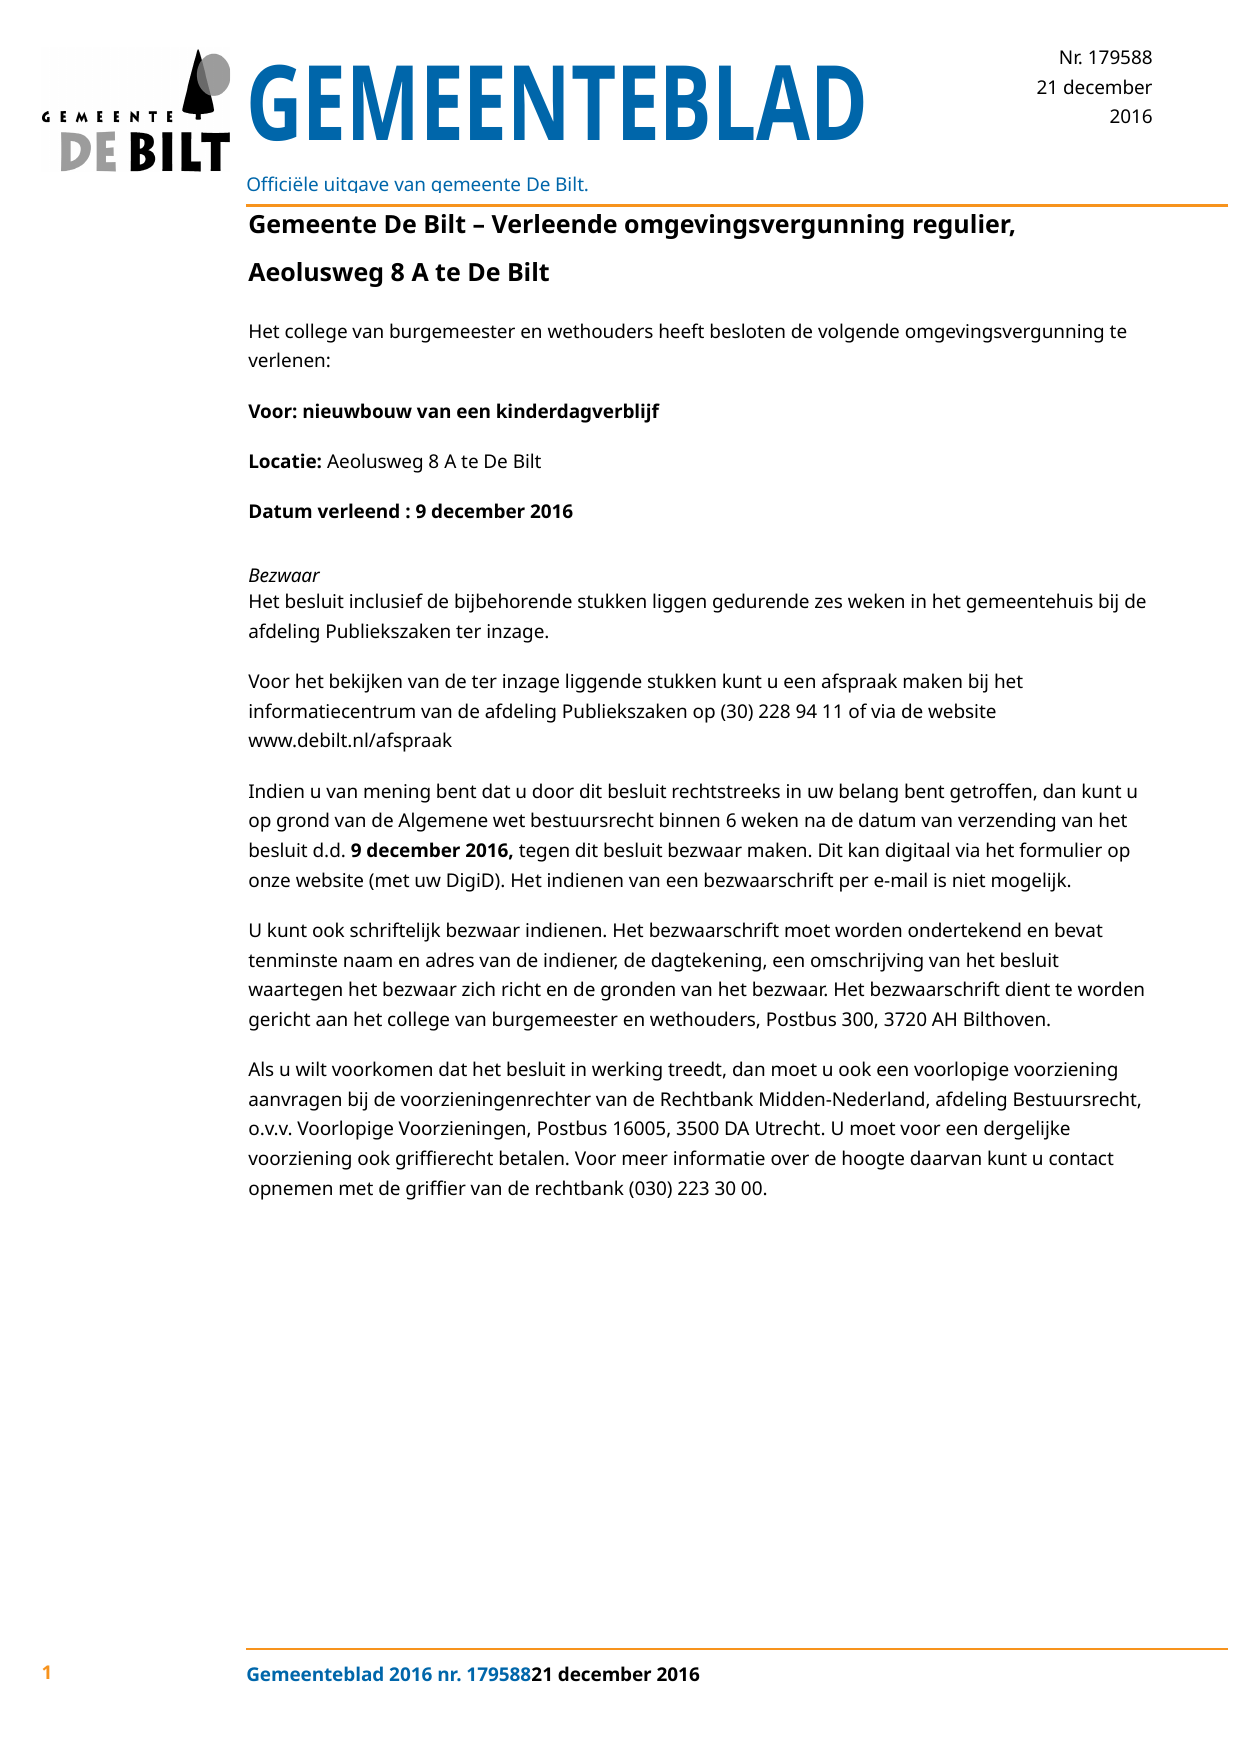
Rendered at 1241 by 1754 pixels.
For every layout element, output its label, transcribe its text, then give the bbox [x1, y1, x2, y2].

text Het college van burgemeester en wethouders heeft besloten de volgende omgevingsvergunning te verlenen: [248, 318, 1152, 373]
picture [41, 47, 231, 172]
text Locatie: Aeolusweg 8 A te De Bilt [248, 448, 1152, 474]
text Als u wilt voorkomen dat het besluit in werking treedt, dan moet u ook een voorlopige voorziening aanvragen bij de voorzieningenrechter van de Rechtbank Midden-Nederland, afdeling Bestuursrecht, o.v.v. Voorlopige Voorzieningen, Postbus 16005, 3500 DA Utrecht. U moet voor een dergelijke voorziening ook griffierecht betalen. Voor meer informatie over de hoogte daarvan kunt u contact opnemen met de griffier van de rechtbank (030) 223 30 00. [248, 1056, 1152, 1200]
text Bezwaar [248, 563, 1152, 588]
text Gemeente De Bilt – Verleende omgevingsvergunning regulier, Aeolusweg 8 A te De Bilt [248, 207, 1152, 288]
text Voor het bekijken van de ter inzage liggende stukken kunt u een afspraak maken bij het informatiecentrum van de afdeling Publiekszaken op (30) 228 94 11 of via de website www.debilt.nl/afspraak [248, 668, 1152, 753]
text Voor: nieuwbouw van een kinderdagverblijf [248, 398, 1152, 424]
text U kunt ook schriftelijk bezwaar indienen. Het bezwaarschrift moet worden ondertekend en bevat tenminste naam en adres van de indiener, de dagtekening, een omschrijving van het besluit waartegen het bezwaar zich richt en de gronden van het bezwaar. Het bezwaarschrift dient te worden gericht aan het college van burgemeester en wethouders, Postbus 300, 3720 AH Bilthoven. [248, 917, 1152, 1032]
text Het besluit inclusief de bijbehorende stukken liggen gedurende zes weken in het gemeentehuis bij de afdeling Publiekszaken ter inzage. [248, 588, 1152, 644]
text Indien u van mening bent dat u door dit besluit rechtstreeks in uw belang bent getroffen, dan kunt u op grond van de Algemene wet bestuursrecht binnen 6 weken na de datum van verzending van het besluit d.d. 9 december 2016, tegen dit besluit bezwaar maken. Dit kan digitaal via het formulier op onze website (met uw DigiD). Het indienen van een bezwaarschrift per e-mail is niet mogelijk. [248, 778, 1152, 892]
text Datum verleend : 9 december 2016 [248, 499, 1152, 524]
